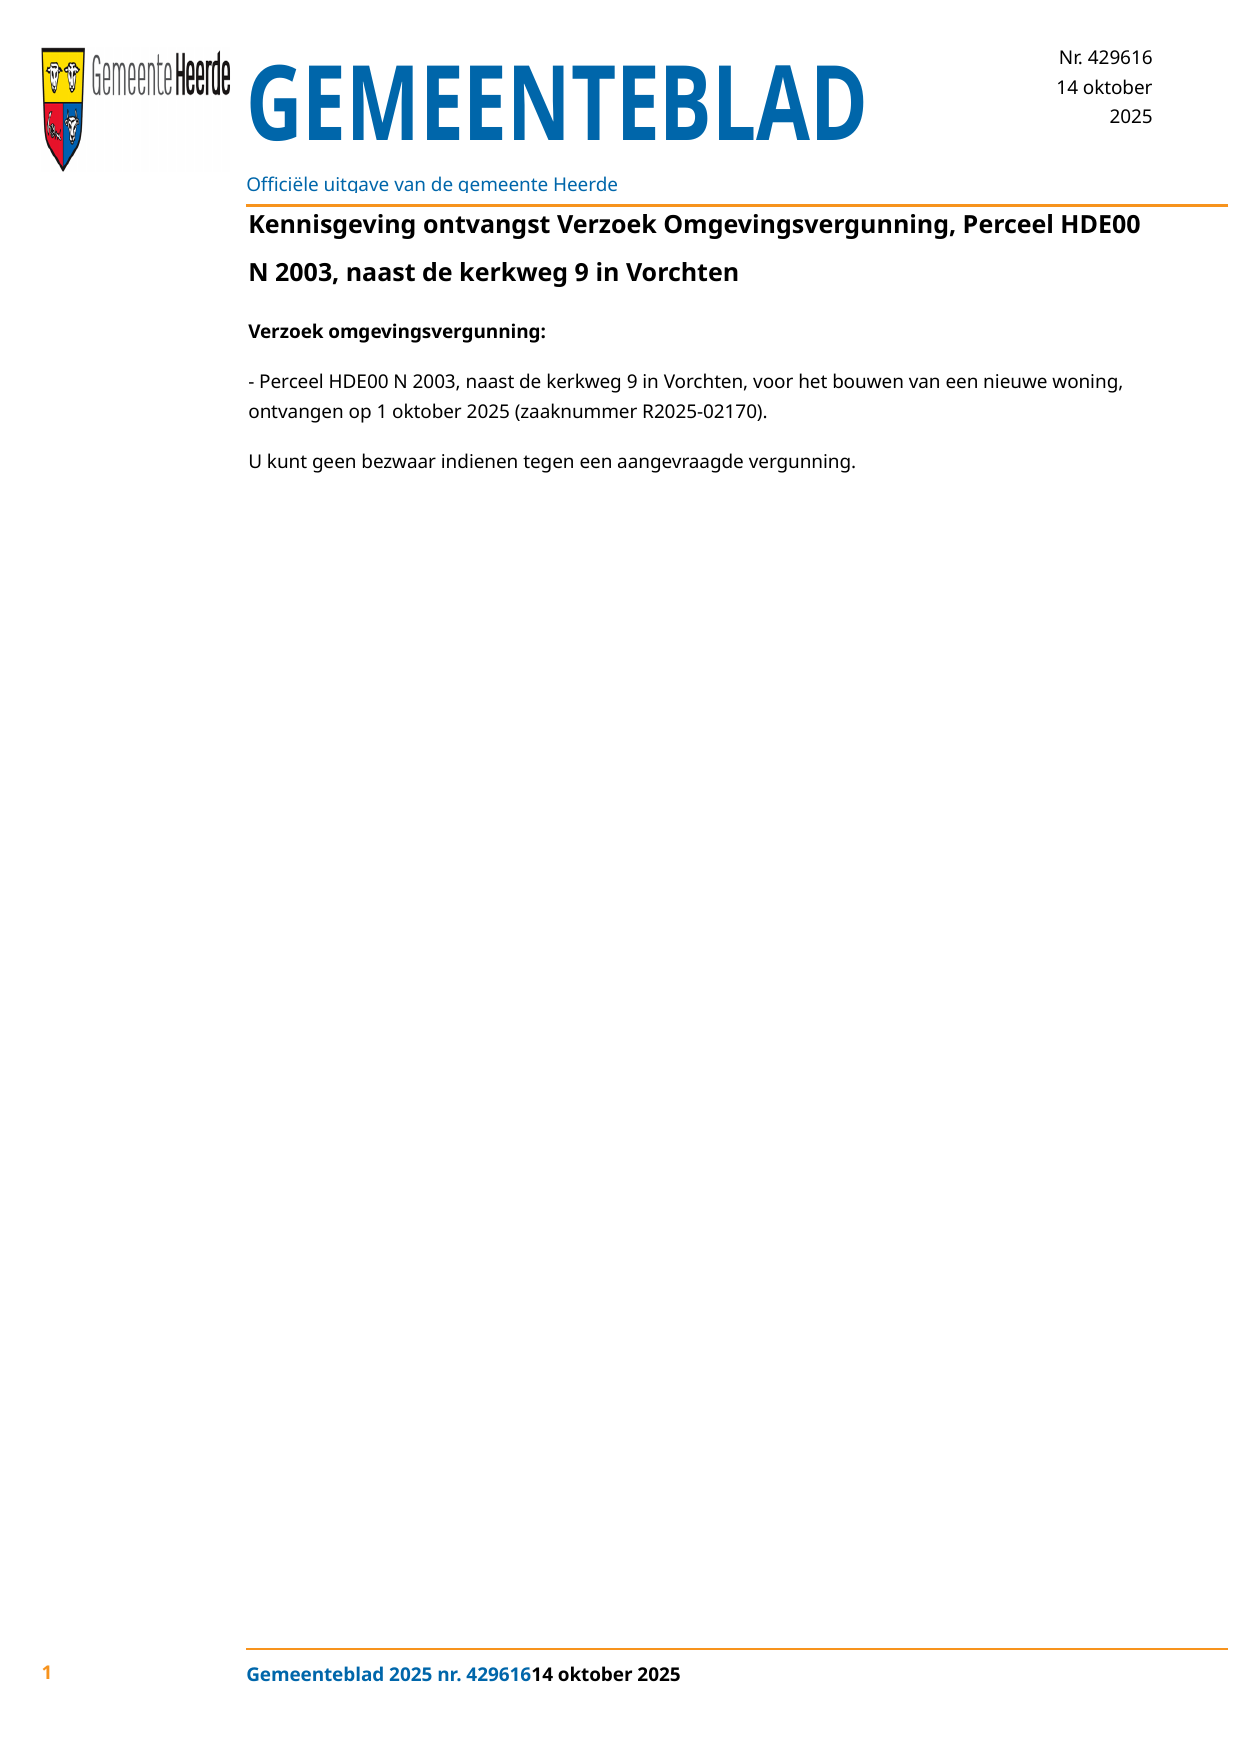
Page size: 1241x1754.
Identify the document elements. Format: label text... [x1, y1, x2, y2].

text - Perceel HDE00 N 2003, naast de kerkweg 9 in Vorchten, voor het bouwen van een nieuwe woning, ontvangen op 1 oktober 2025 (zaaknummer R2025-02170). [248, 368, 1152, 424]
text U kunt geen bezwaar indienen tegen een aangevraagde vergunning. [248, 448, 1152, 474]
picture [41, 47, 231, 172]
text Verzoek omgevingsvergunning: [248, 318, 1152, 344]
text Kennisgeving ontvangst Verzoek Omgevingsvergunning, Perceel HDE00 N 2003, naast de kerkweg 9 in Vorchten [248, 207, 1152, 288]
